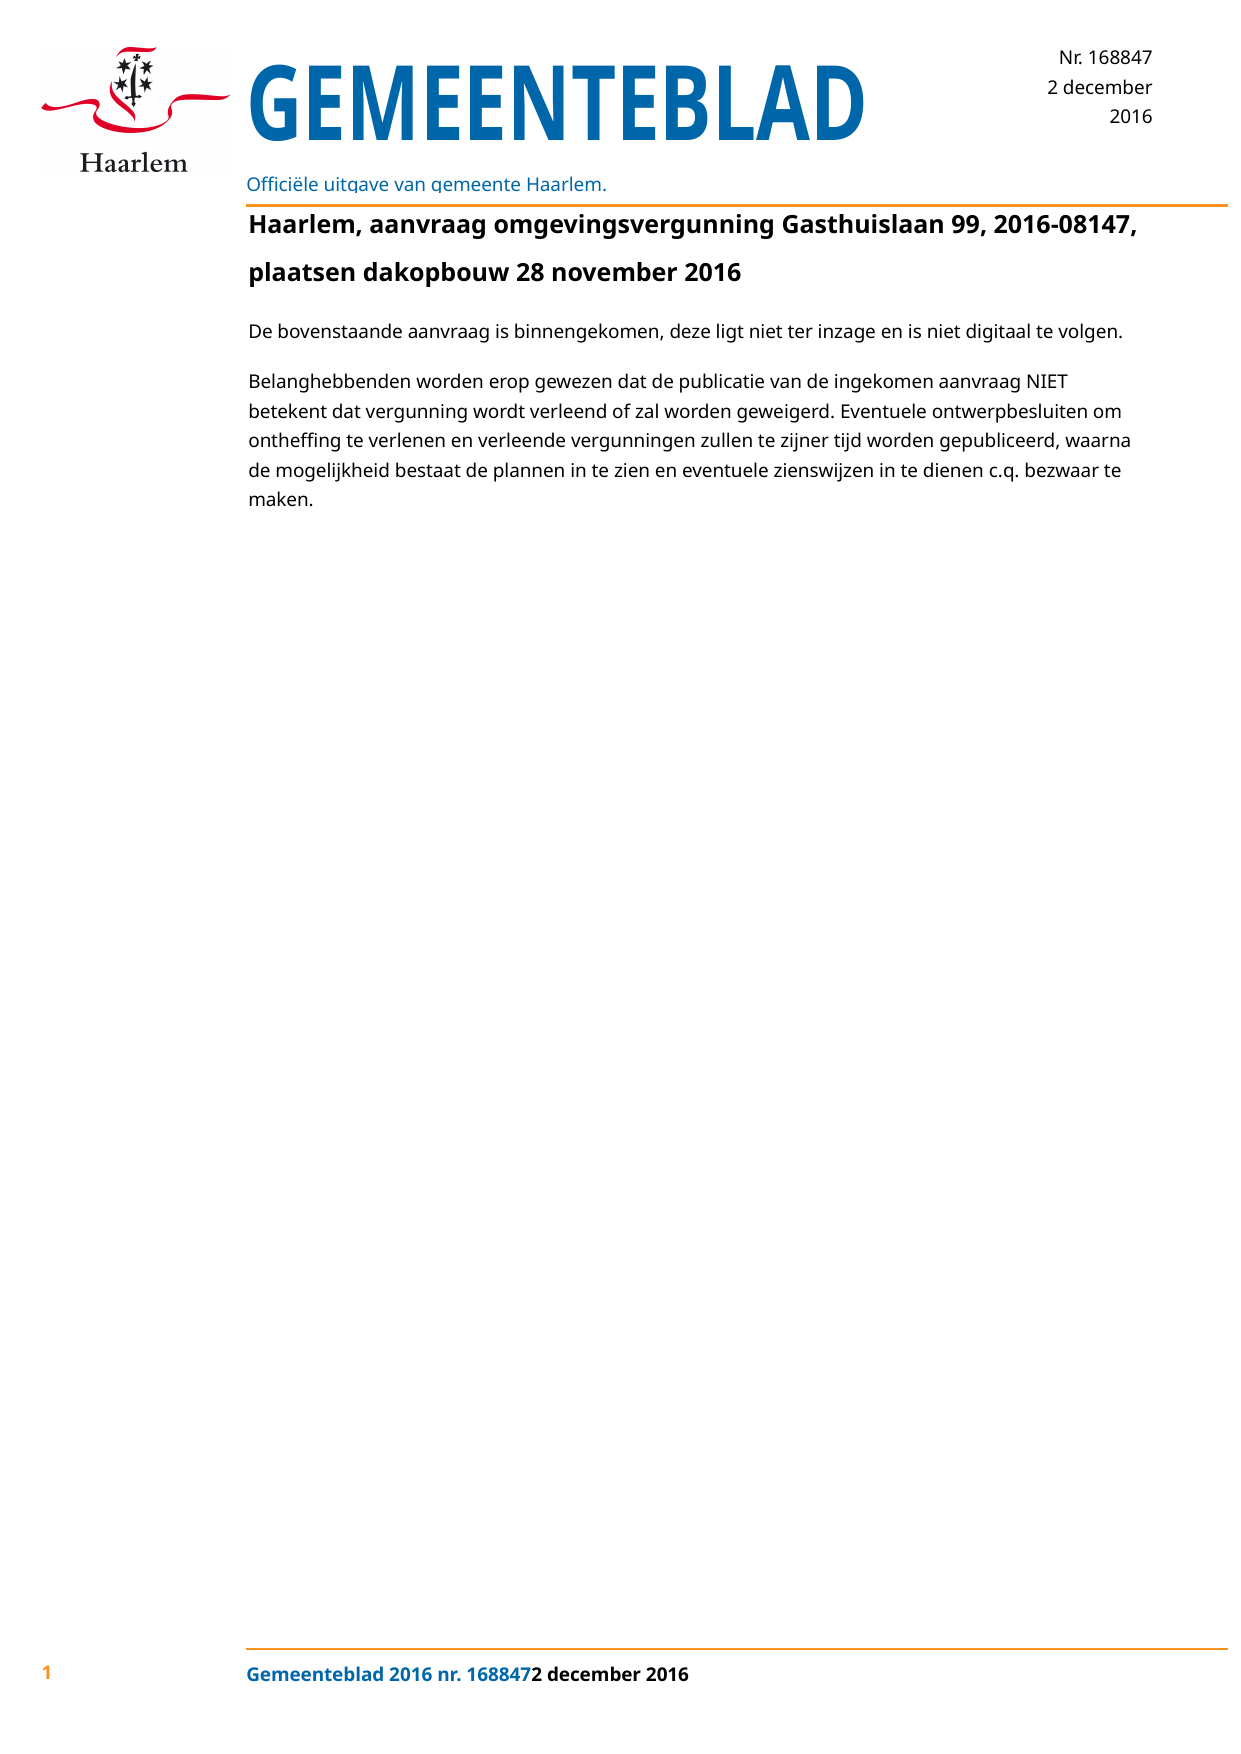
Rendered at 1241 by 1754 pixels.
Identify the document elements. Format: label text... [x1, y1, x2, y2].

text Haarlem, aanvraag omgevingsvergunning Gasthuislaan 99, 2016-08147, plaatsen dakopbouw 28 november 2016 [248, 207, 1152, 288]
text De bovenstaande aanvraag is binnengekomen, deze ligt niet ter inzage en is niet digitaal te volgen. [248, 318, 1152, 344]
text Belanghebbenden worden erop gewezen dat de publicatie van de ingekomen aanvraag NIET betekent dat vergunning wordt verleend of zal worden geweigerd. Eventuele ontwerpbesluiten om ontheffing te verlenen en verleende vergunningen zullen te zijner tijd worden gepubliceerd, waarna de mogelijkheid bestaat de plannen in te zien en eventuele zienswijzen in te dienen c.q. bezwaar te maken. [248, 368, 1152, 512]
picture [41, 47, 231, 172]
